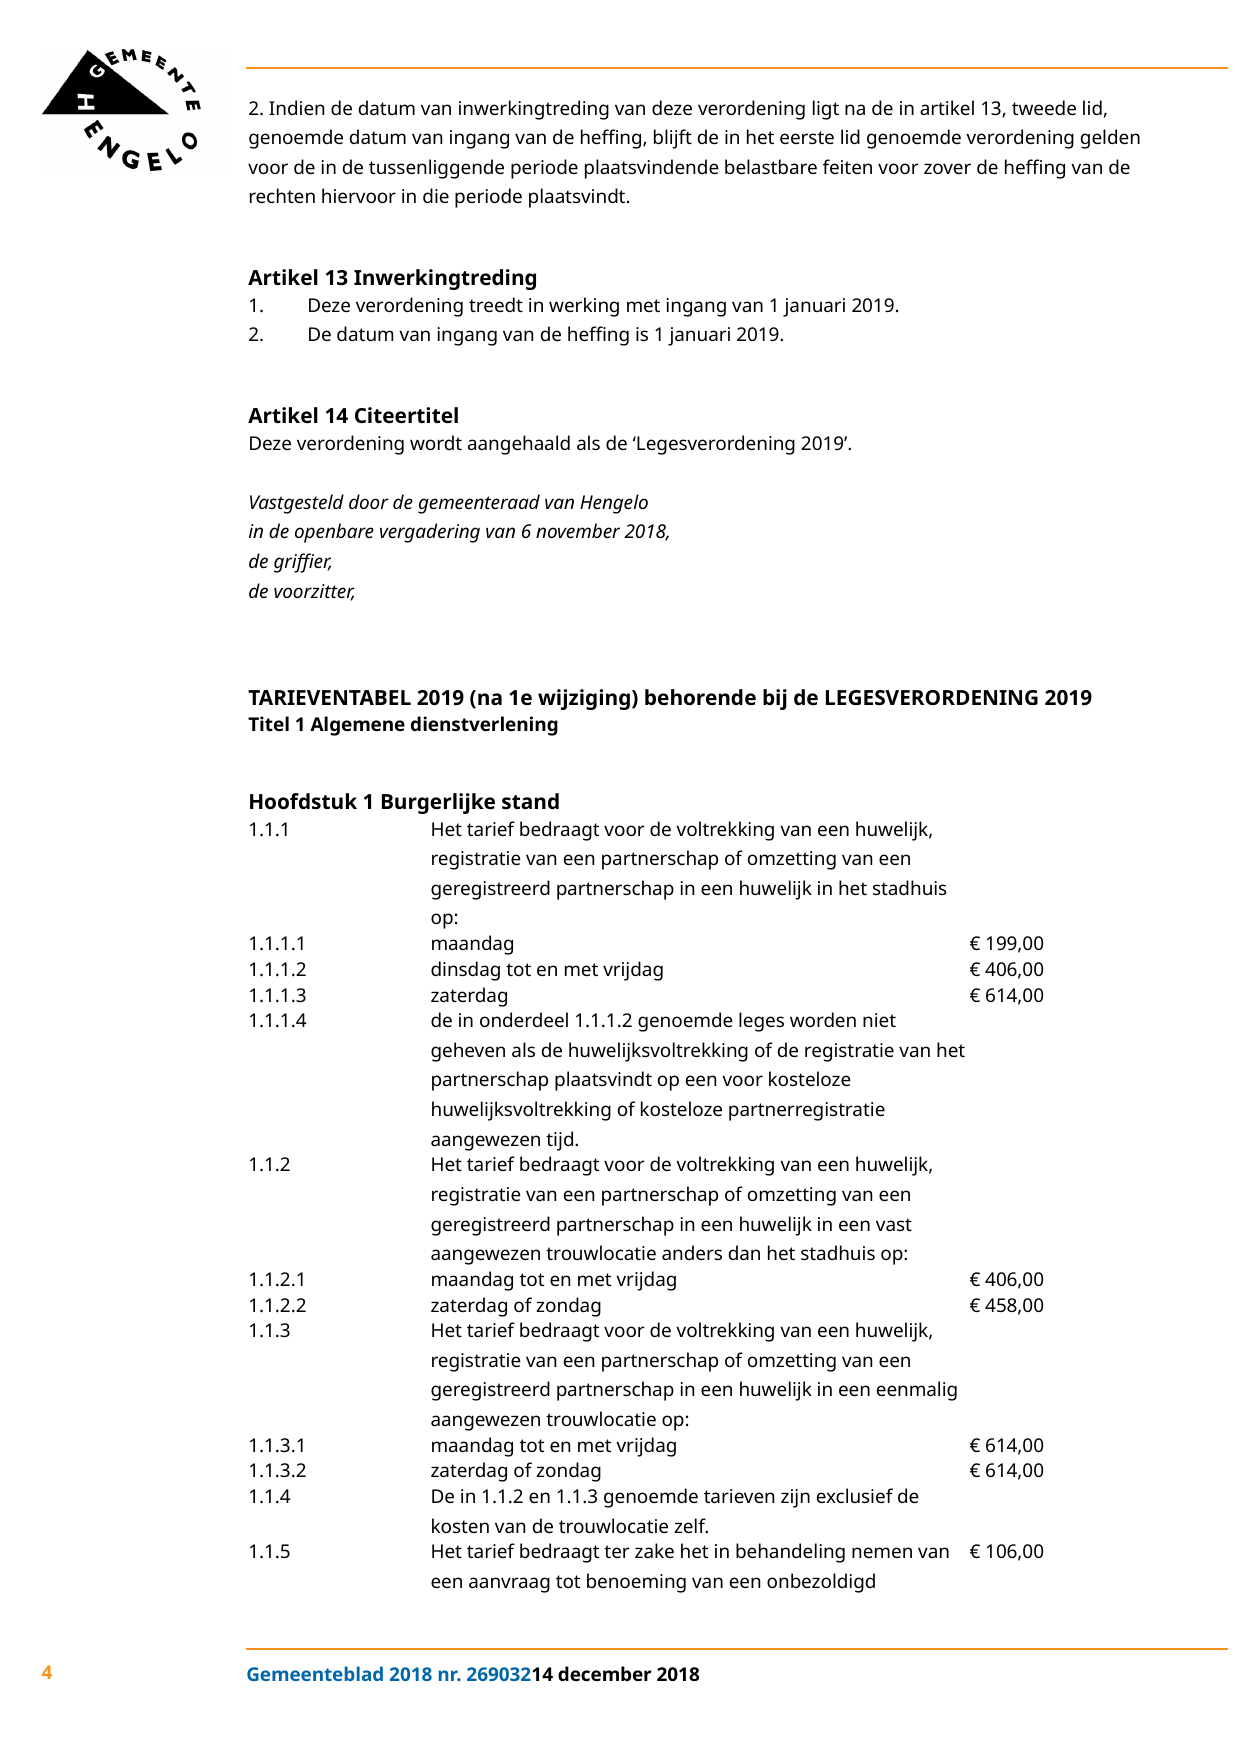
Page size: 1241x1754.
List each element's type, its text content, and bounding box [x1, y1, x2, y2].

table_cell Het tarief bedraagt voor de voltrekking van een huwelijk, registratie van een partnerschap of omzetting van een geregistreerd partnerschap in een huwelijk in een eenmalig aangewezen trouwlocatie op: [430, 1318, 969, 1432]
text Artikel 14 Citeertitel [248, 402, 1152, 430]
table_cell zaterdag of zondag [430, 1292, 969, 1317]
table_cell € 614,00 [969, 1432, 1152, 1458]
table_cell [969, 1008, 1152, 1152]
table_cell 1.1.3.1 [248, 1432, 430, 1458]
table_cell dinsdag tot en met vrijdag [430, 956, 969, 982]
table_cell maandag tot en met vrijdag [430, 1432, 969, 1458]
table_cell 1.1.1.3 [248, 982, 430, 1007]
text Artikel 13 Inwerkingtreding [248, 263, 1152, 292]
table_cell zaterdag of zondag [430, 1458, 969, 1483]
table_cell [969, 1152, 1152, 1266]
table_cell Het tarief bedraagt voor de voltrekking van een huwelijk, registratie van een partnerschap of omzetting van een geregistreerd partnerschap in een huwelijk in een vast aangewezen trouwlocatie anders dan het stadhuis op: [430, 1152, 969, 1266]
text Deze verordening wordt aangehaald als de ‘Legesverordening 2019’. [248, 430, 1152, 456]
table_header 1.1.1 [248, 816, 430, 930]
text 2. Indien de datum van inwerkingtreding van deze verordening ligt na de in artikel 13, tweede lid, genoemde datum van ingang van de heffing, blijft de in het eerste lid genoemde verordening gelden voor de in de tussenliggende periode plaatsvindende belastbare feiten voor zover de heffing van de rechten hiervoor in die periode plaatsvindt. [248, 95, 1152, 209]
table_cell maandag tot en met vrijdag [430, 1266, 969, 1292]
table_cell 1.1.1.4 [248, 1008, 430, 1152]
text de griffier, [248, 548, 1152, 574]
table_header Het tarief bedraagt voor de voltrekking van een huwelijk, registratie van een partnerschap of omzetting van een geregistreerd partnerschap in een huwelijk in het stadhuis op: [430, 816, 969, 930]
table_cell [969, 1484, 1152, 1539]
text de voorzitter, [248, 578, 1152, 604]
table_cell € 614,00 [969, 982, 1152, 1007]
table_cell € 458,00 [969, 1292, 1152, 1317]
table_cell maandag [430, 930, 969, 956]
table_cell € 106,00 [969, 1539, 1152, 1594]
table_cell 1.1.3.2 [248, 1458, 430, 1483]
table_cell [969, 1318, 1152, 1432]
table_cell € 614,00 [969, 1458, 1152, 1483]
text Titel 1 Algemene dienstverlening [248, 711, 1152, 737]
table_cell 1.1.1.2 [248, 956, 430, 982]
list De datum van ingang van de heffing is 1 januari 2019. [248, 322, 1152, 347]
table_header [969, 816, 1152, 930]
text in de openbare vergadering van 6 november 2018, [248, 519, 1152, 544]
table_cell Het tarief bedraagt ter zake het in behandeling nemen van een aanvraag tot benoeming van een onbezoldigd [430, 1539, 969, 1594]
table_cell 1.1.3 [248, 1318, 430, 1432]
table_cell 1.1.2.2 [248, 1292, 430, 1317]
list Deze verordening treedt in werking met ingang van 1 januari 2019. [248, 292, 1152, 318]
text Vastgesteld door de gemeenteraad van Hengelo [248, 489, 1152, 515]
table_cell € 406,00 [969, 1266, 1152, 1292]
table_cell zaterdag [430, 982, 969, 1007]
text TARIEVENTABEL 2019 (na 1e wijziging) behorende bij de LEGESVERORDENING 2019 [248, 683, 1152, 711]
table_cell 1.1.1.1 [248, 930, 430, 956]
picture [41, 47, 231, 172]
table_cell de in onderdeel 1.1.1.2 genoemde leges worden niet geheven als de huwelijksvoltrekking of de registratie van het partnerschap plaatsvindt op een voor kosteloze huwelijksvoltrekking of kosteloze partnerregistratie aangewezen tijd. [430, 1008, 969, 1152]
table_cell € 406,00 [969, 956, 1152, 982]
table_cell 1.1.2.1 [248, 1266, 430, 1292]
table_cell 1.1.4 [248, 1484, 430, 1539]
table_cell 1.1.2 [248, 1152, 430, 1266]
table_cell 1.1.5 [248, 1539, 430, 1594]
table_cell € 199,00 [969, 930, 1152, 956]
text Hoofdstuk 1 Burgerlijke stand [248, 787, 1152, 816]
table_cell De in 1.1.2 en 1.1.3 genoemde tarieven zijn exclusief de kosten van de trouwlocatie zelf. [430, 1484, 969, 1539]
